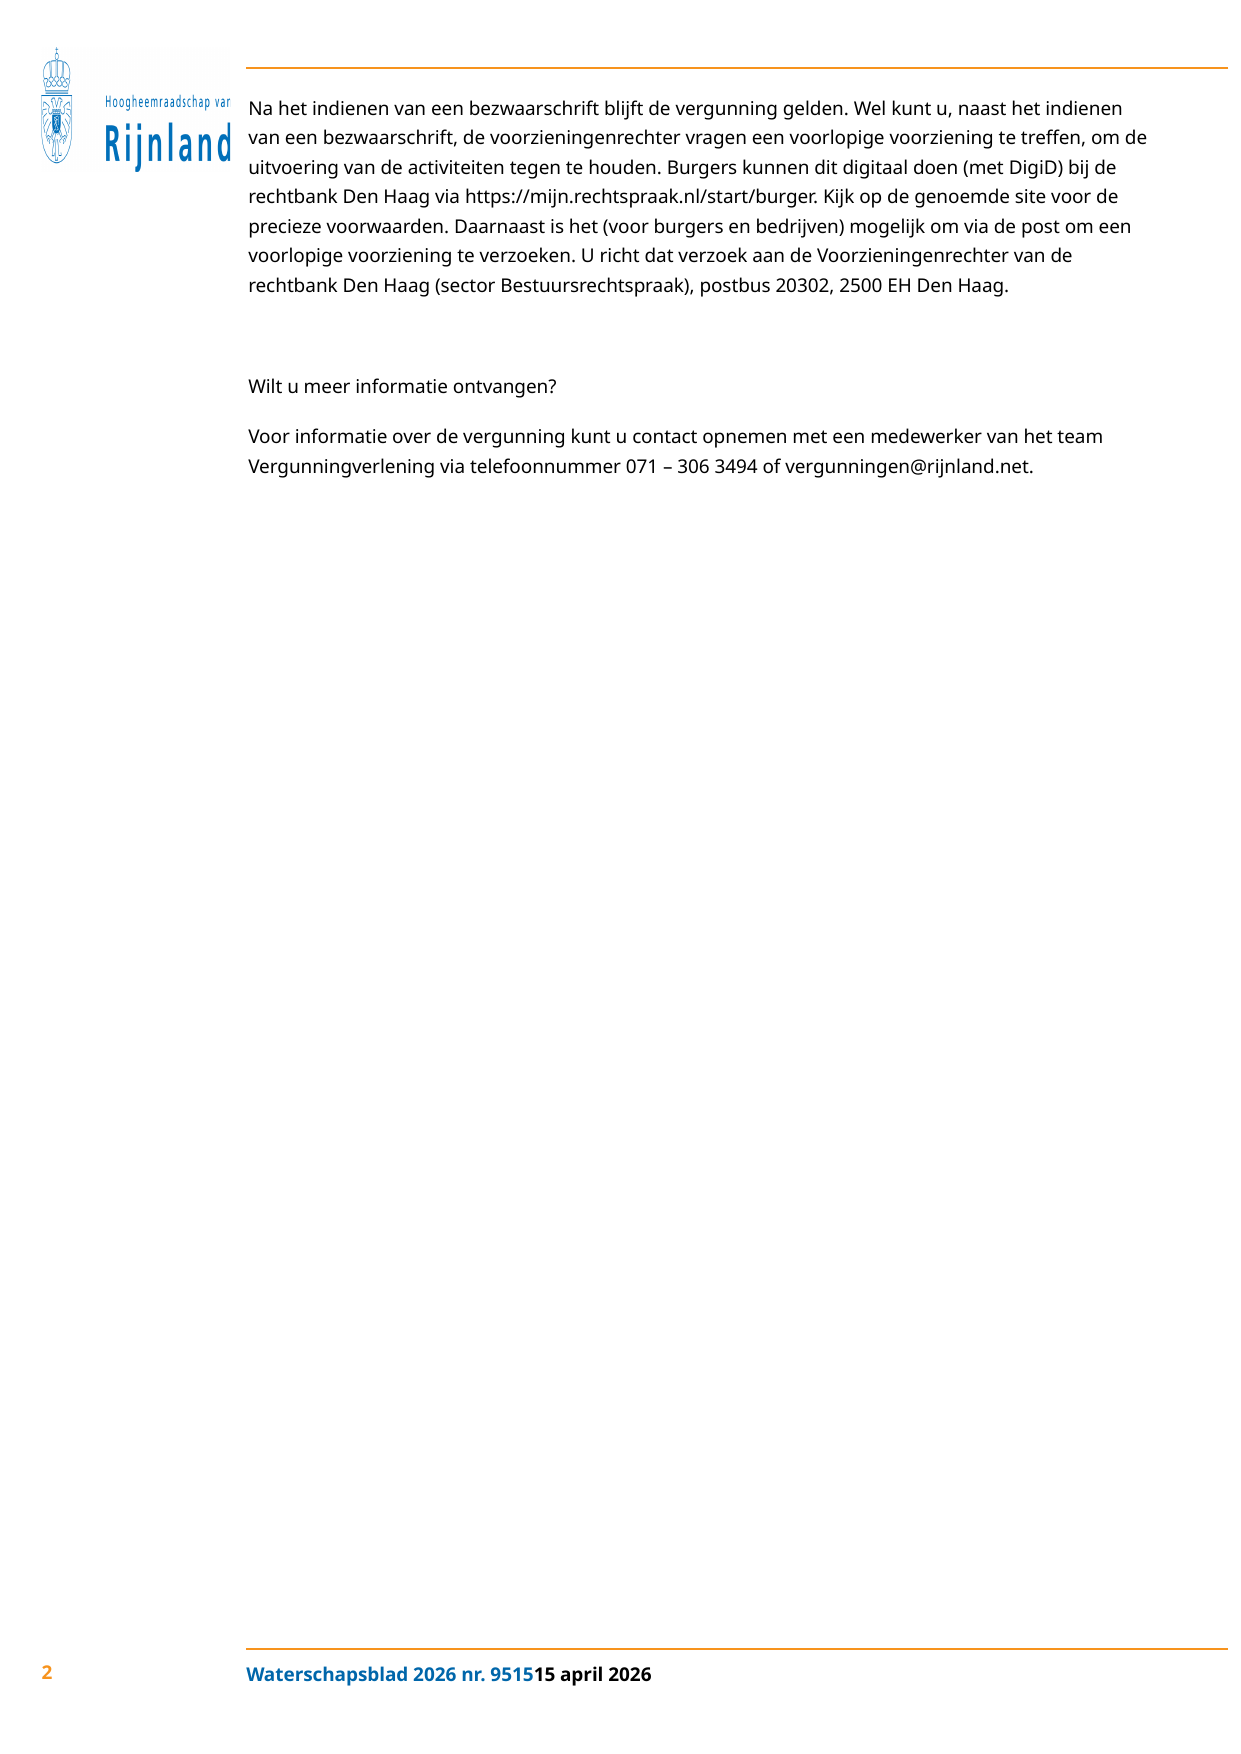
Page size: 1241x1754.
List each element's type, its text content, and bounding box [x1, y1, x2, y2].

text Voor informatie over de vergunning kunt u contact opnemen met een medewerker van het team Vergunningverlening via telefoonnummer 071 – 306 3494 of vergunningen@rijnland.net. [248, 423, 1152, 479]
picture [41, 47, 231, 172]
text Na het indienen van een bezwaarschrift blijft de vergunning gelden. Wel kunt u, naast het indienen van een bezwaarschrift, de voorzieningenrechter vragen een voorlopige voorziening te treffen, om de uitvoering van de activiteiten tegen te houden. Burgers kunnen dit digitaal doen (met DigiD) bij de rechtbank Den Haag via https://mijn.rechtspraak.nl/start/burger. Kijk op de genoemde site voor de precieze voorwaarden. Daarnaast is het (voor burgers en bedrijven) mogelijk om via de post om een voorlopige voorziening te verzoeken. U richt dat verzoek aan de Voorzieningenrechter van de rechtbank Den Haag (sector Bestuursrechtspraak), postbus 20302, 2500 EH Den Haag. [248, 95, 1152, 298]
text Wilt u meer informatie ontvangen? [248, 373, 1152, 399]
